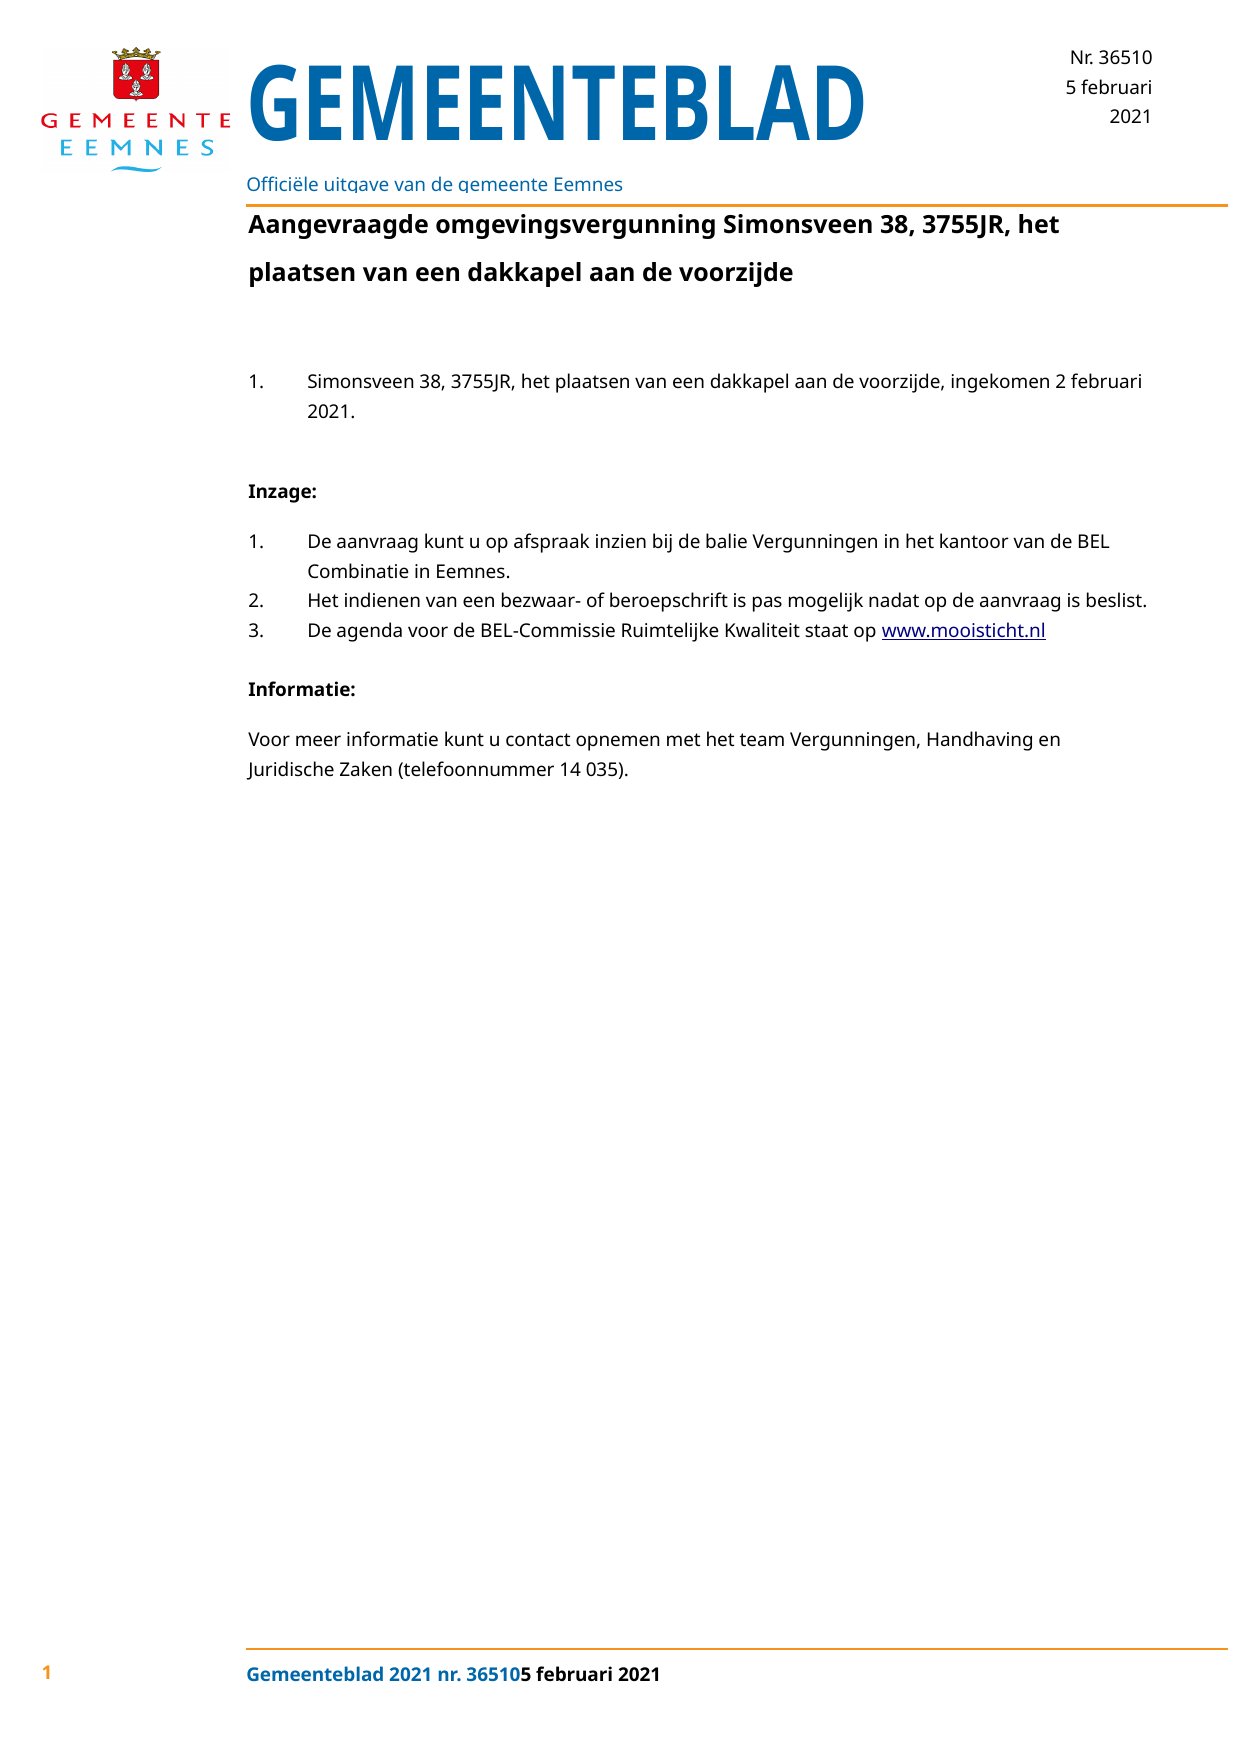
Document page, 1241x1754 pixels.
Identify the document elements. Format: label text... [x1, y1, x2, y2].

text Voor meer informatie kunt u contact opnemen met het team Vergunningen, Handhaving en Juridische Zaken (telefoonnummer 14 035). [248, 727, 1152, 782]
text Informatie: [248, 676, 1152, 702]
list De agenda voor de BEL-Commissie Ruimtelijke Kwaliteit staat op www.mooisticht.nl [248, 617, 1152, 643]
list Het indienen van een bezwaar- of beroepschrift is pas mogelijk nadat op de aanvraag is beslist. [248, 587, 1152, 613]
list Simonsveen 38, 3755JR, het plaatsen van een dakkapel aan de voorzijde, ingekomen 2 februari 2021. [248, 368, 1152, 424]
text Aangevraagde omgevingsvergunning Simonsveen 38, 3755JR, het plaatsen van een dakkapel aan de voorzijde [248, 207, 1152, 288]
list De aanvraag kunt u op afspraak inzien bij de balie Vergunningen in het kantoor van de BEL Combinatie in Eemnes. [248, 528, 1152, 584]
text Inzage: [248, 478, 1152, 504]
picture [41, 47, 231, 172]
